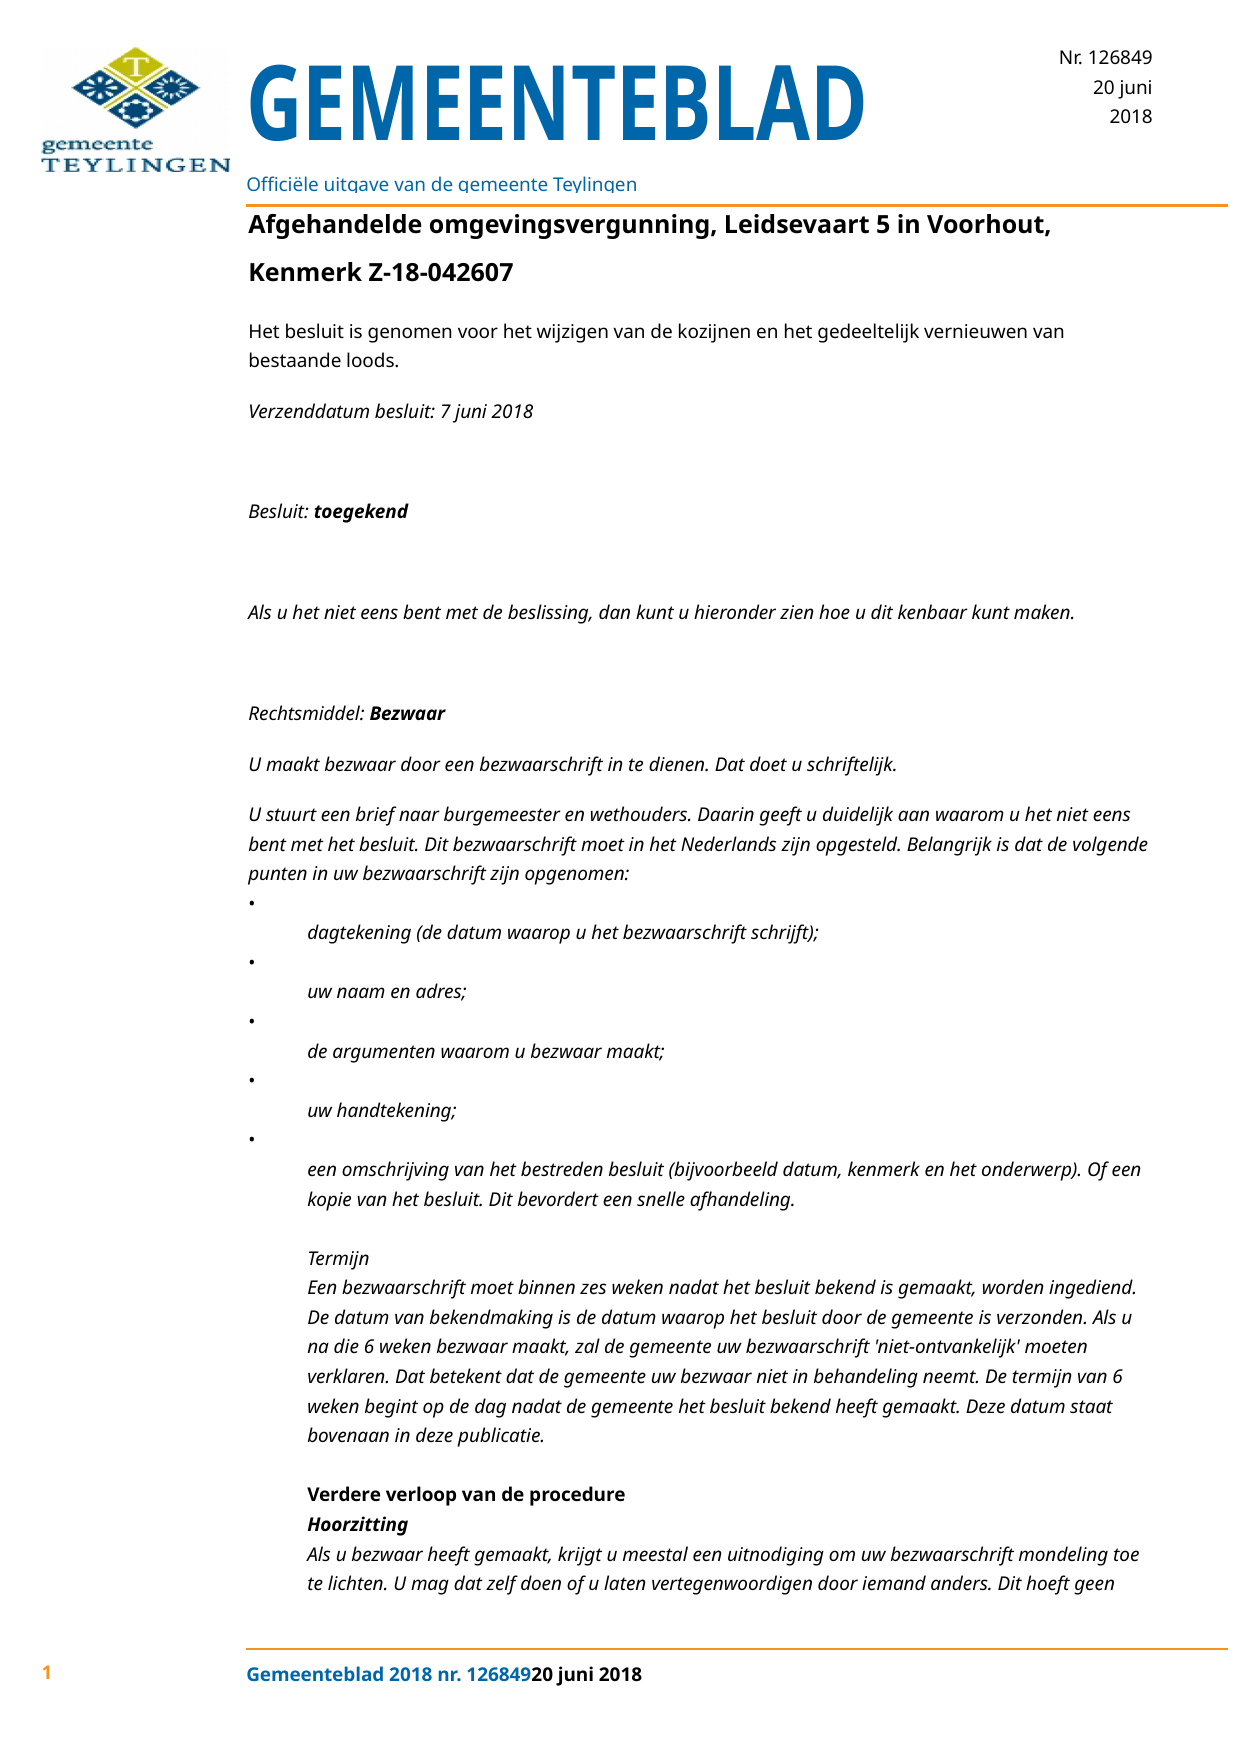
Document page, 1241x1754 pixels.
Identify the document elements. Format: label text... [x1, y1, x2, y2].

list uw naam en adres; [248, 979, 1152, 1004]
text Het besluit is genomen voor het wijzigen van de kozijnen en het gedeeltelijk vernieuwen van bestaande loods. [248, 318, 1152, 373]
picture [41, 47, 231, 172]
list de argumenten waarom u bezwaar maakt; [248, 1038, 1152, 1064]
text Rechtsmiddel: Bezwaar [248, 700, 1152, 726]
text Verzenddatum besluit: 7 juni 2018 [248, 398, 1152, 424]
text Besluit: toegekend [248, 499, 1152, 524]
text U maakt bezwaar door een bezwaarschrift in te dienen. Dat doet u schriftelijk. [248, 751, 1152, 777]
list dagtekening (de datum waarop u het bezwaarschrift schrijft); [248, 919, 1152, 945]
list Een bezwaarschrift moet binnen zes weken nadat het besluit bekend is gemaakt, worden ingediend. De datum van bekendmaking is de datum waarop het besluit door de gemeente is verzonden. Als u na die 6 weken bezwaar maakt, zal de gemeente uw bezwaarschrift 'niet-ontvankelijk' moeten verklaren. Dat betekent dat de gemeente uw bezwaar niet in behandeling neemt. De termijn van 6 weken begint op de dag nadat de gemeente het besluit bekend heeft gemaakt. Deze datum staat bovenaan in deze publicatie. [248, 1274, 1152, 1448]
list Termijn [248, 1245, 1152, 1271]
text U stuurt een brief naar burgemeester en wethouders. Daarin geeft u duidelijk aan waarom u het niet eens bent met het besluit. Dit bezwaarschrift moet in het Nederlands zijn opgesteld. Belangrijk is dat de volgende punten in uw bezwaarschrift zijn opgenomen: [248, 801, 1152, 886]
text Als u het niet eens bent met de beslissing, dan kunt u hieronder zien hoe u dit kenbaar kunt maken. [248, 599, 1152, 625]
list Als u bezwaar heeft gemaakt, krijgt u meestal een uitnodiging om uw bezwaarschrift mondeling toe te lichten. U mag dat zelf doen of u laten vertegenwoordigen door iemand anders. Dit hoeft geen [248, 1541, 1152, 1596]
list uw handtekening; [248, 1097, 1152, 1123]
text Afgehandelde omgevingsvergunning, Leidsevaart 5 in Voorhout, Kenmerk Z-18-042607 [248, 207, 1152, 288]
list Hoorzitting [248, 1511, 1152, 1537]
list een omschrijving van het bestreden besluit (bijvoorbeeld datum, kenmerk en het onderwerp). Of een kopie van het besluit. Dit bevordert een snelle afhandeling. [248, 1156, 1152, 1212]
list Verdere verloop van de procedure [248, 1482, 1152, 1507]
